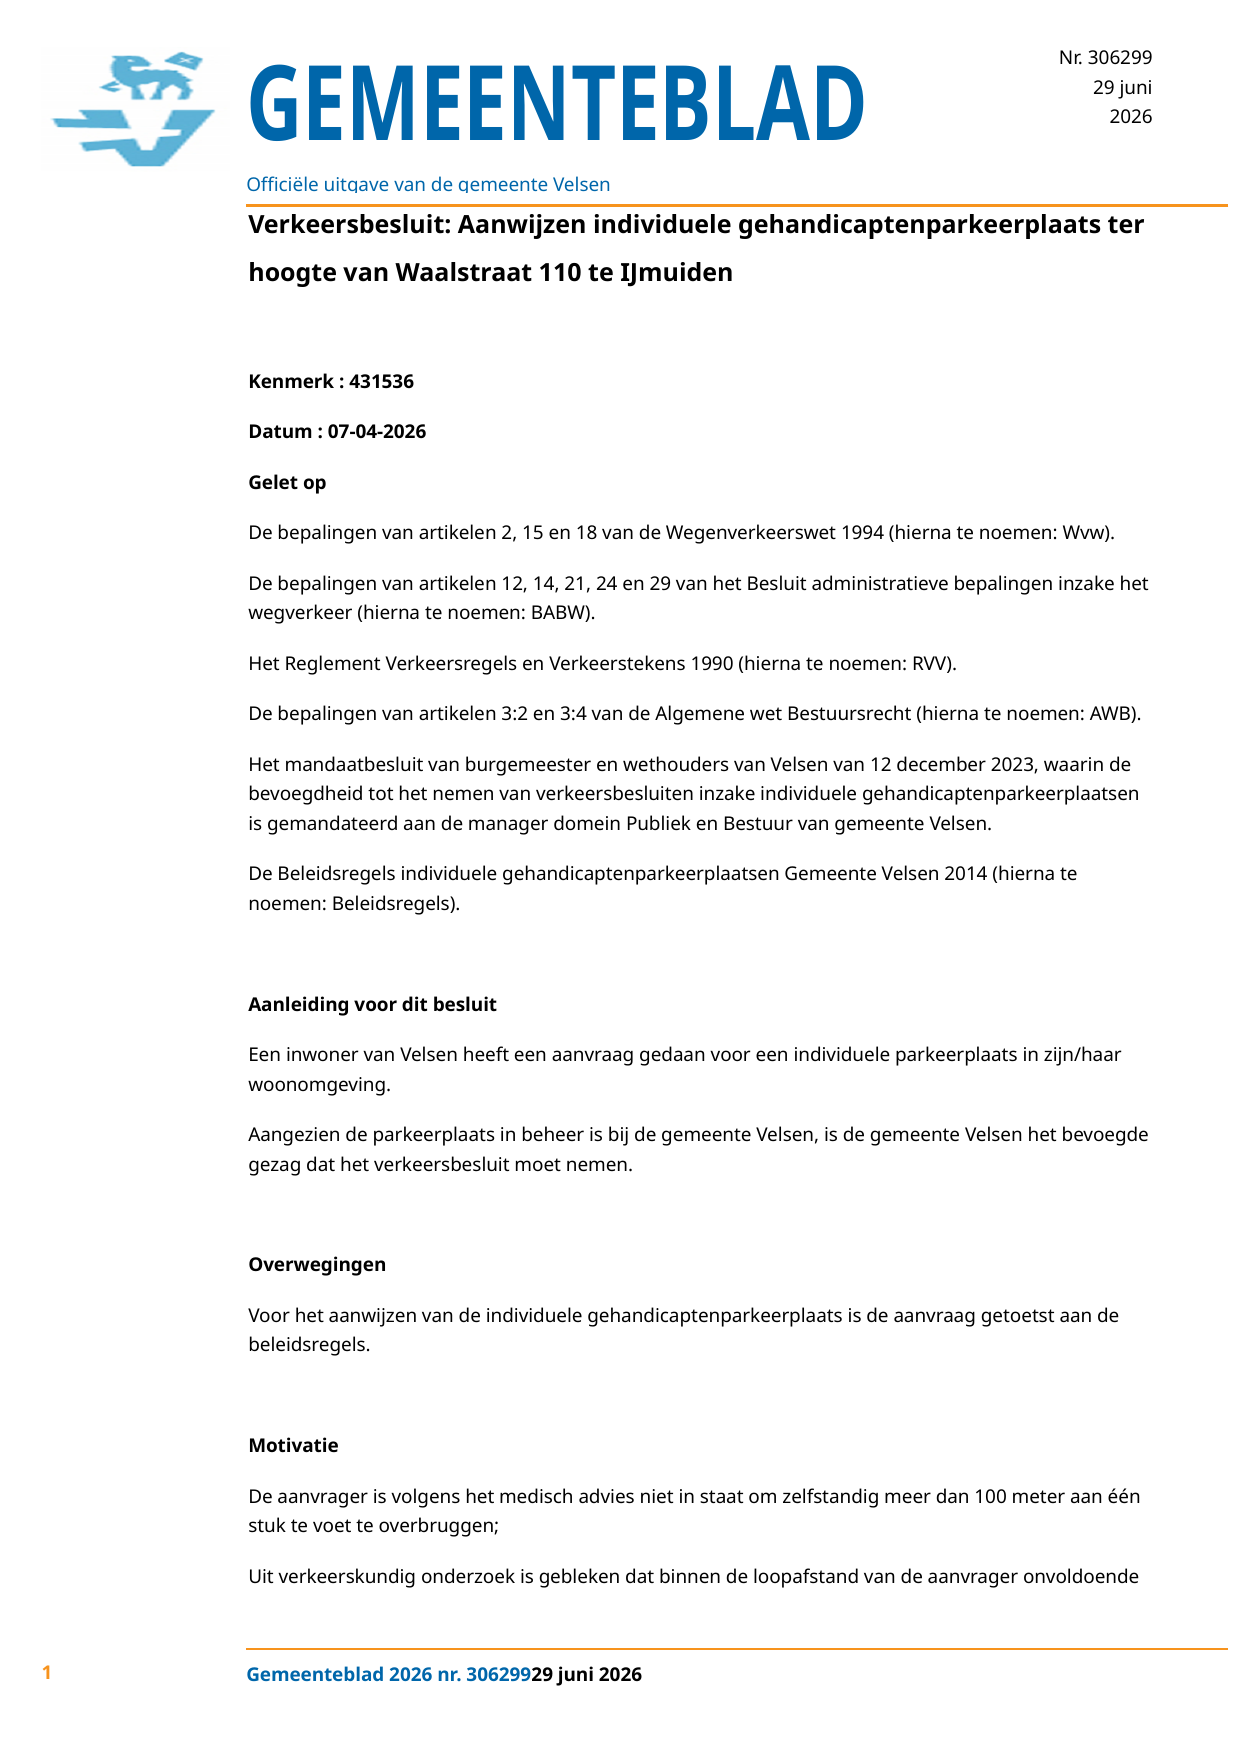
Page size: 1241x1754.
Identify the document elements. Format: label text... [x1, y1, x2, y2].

text De bepalingen van artikelen 3:2 en 3:4 van de Algemene wet Bestuursrecht (hierna te noemen: AWB). [248, 700, 1152, 726]
picture [41, 47, 231, 172]
text De bepalingen van artikelen 12, 14, 21, 24 en 29 van het Besluit administratieve bepalingen inzake het wegverkeer (hierna te noemen: BABW). [248, 570, 1152, 625]
text Het Reglement Verkeersregels en Verkeerstekens 1990 (hierna te noemen: RVV). [248, 650, 1152, 676]
text Een inwoner van Velsen heeft een aanvraag gedaan voor een individuele parkeerplaats in zijn/haar woonomgeving. [248, 1041, 1152, 1097]
text Kenmerk : 431536 [248, 368, 1152, 394]
text Gelet op [248, 469, 1152, 495]
text Aangezien de parkeerplaats in beheer is bij de gemeente Velsen, is de gemeente Velsen het bevoegde gezag dat het verkeersbesluit moet nemen. [248, 1121, 1152, 1177]
text Datum : 07-04-2026 [248, 419, 1152, 444]
text Het mandaatbesluit van burgemeester en wethouders van Velsen van 12 december 2023, waarin de bevoegdheid tot het nemen van verkeersbesluiten inzake individuele gehandicaptenparkeerplaatsen is gemandateerd aan de manager domein Publiek en Bestuur van gemeente Velsen. [248, 751, 1152, 836]
text Voor het aanwijzen van de individuele gehandicaptenparkeerplaats is de aanvraag getoetst aan de beleidsregels. [248, 1302, 1152, 1357]
text Aanleiding voor dit besluit [248, 991, 1152, 1017]
text Overwegingen [248, 1252, 1152, 1277]
text De aanvrager is volgens het medisch advies niet in staat om zelfstandig meer dan 100 meter aan één stuk te voet te overbruggen; [248, 1483, 1152, 1538]
text Motivatie [248, 1432, 1152, 1458]
text Uit verkeerskundig onderzoek is gebleken dat binnen de loopafstand van de aanvrager onvoldoende [248, 1563, 1152, 1589]
text De bepalingen van artikelen 2, 15 en 18 van de Wegenverkeerswet 1994 (hierna te noemen: Wvw). [248, 519, 1152, 545]
text Verkeersbesluit: Aanwijzen individuele gehandicaptenparkeerplaats ter hoogte van Waalstraat 110 te IJmuiden [248, 207, 1152, 288]
text De Beleidsregels individuele gehandicaptenparkeerplaatsen Gemeente Velsen 2014 (hierna te noemen: Beleidsregels). [248, 860, 1152, 916]
